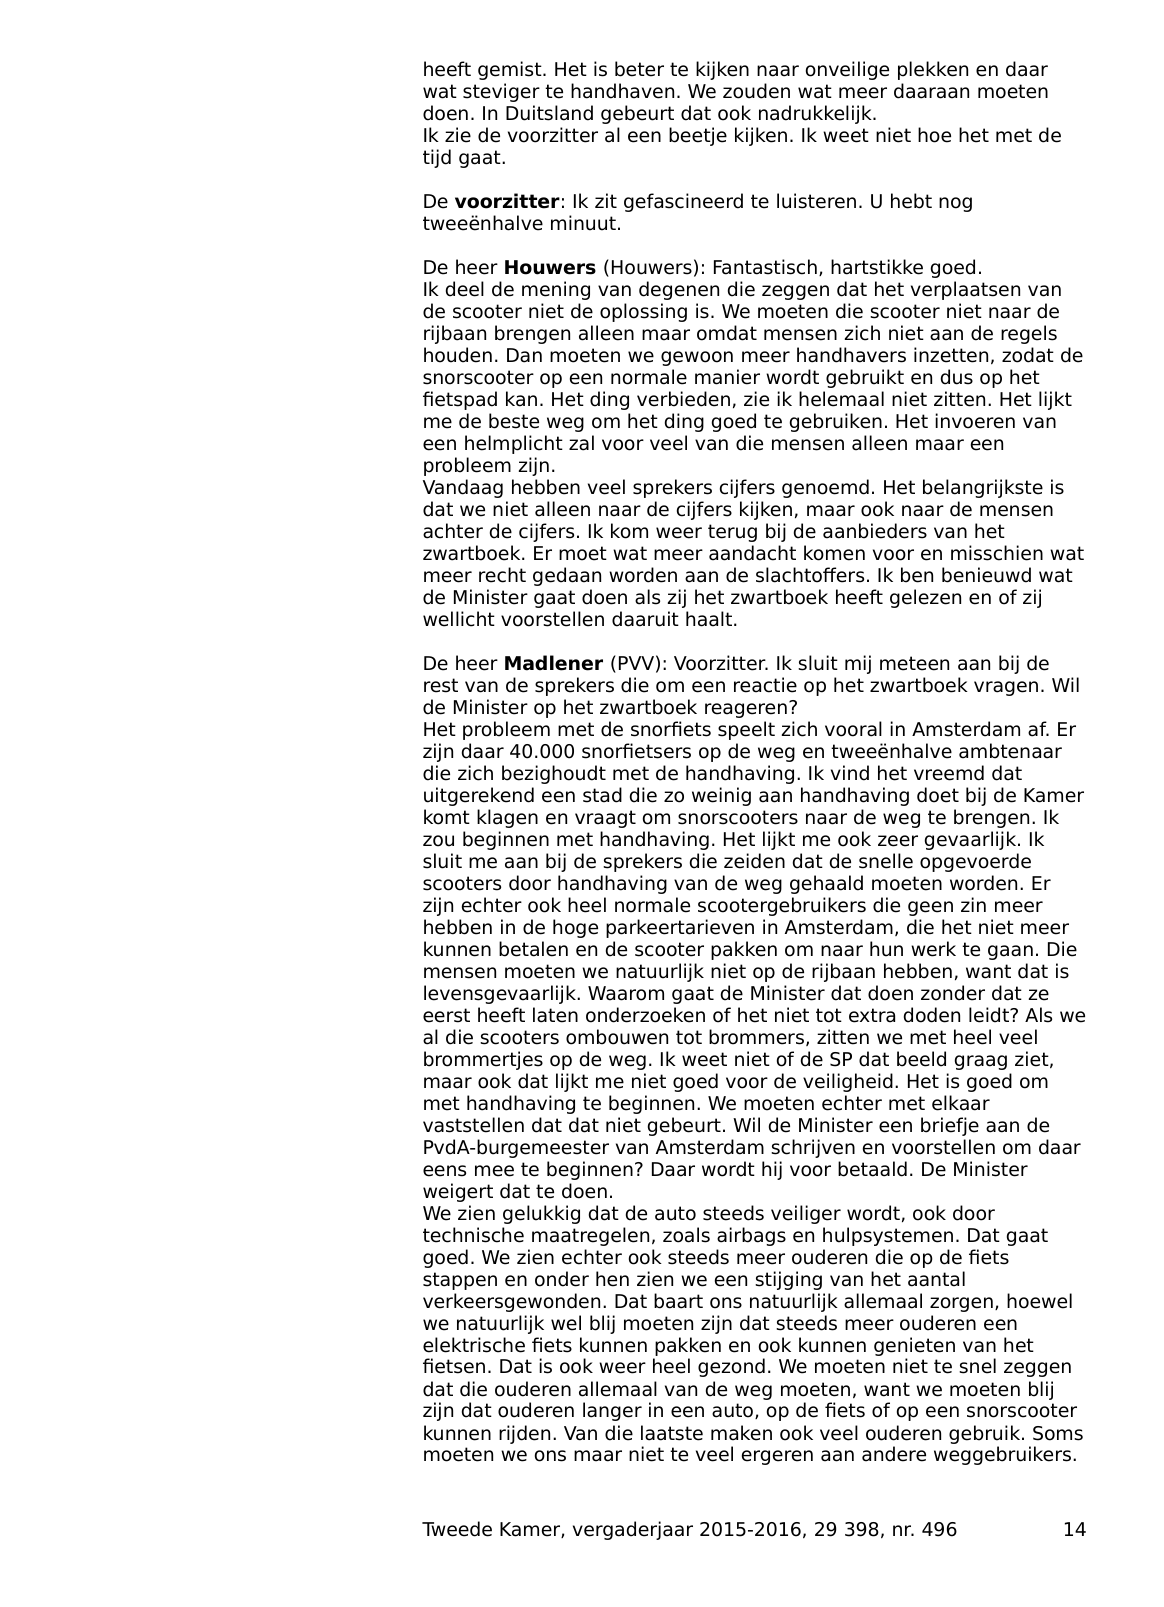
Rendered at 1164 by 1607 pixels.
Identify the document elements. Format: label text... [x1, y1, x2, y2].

text Ik deel de mening van degenen die zeggen dat het verplaatsen van de scooter niet de oplossing is. We moeten die scooter niet naar de rijbaan brengen alleen maar omdat mensen zich niet aan de regels houden. Dan moeten we gewoon meer handhavers inzetten, zodat de snorscooter op een normale manier wordt gebruikt en dus op het fietspad kan. Het ding verbieden, zie ik helemaal niet zitten. Het lijkt me de beste weg om het ding goed te gebruiken. Het invoeren van een helmplicht zal voor veel van die mensen alleen maar een probleem zijn. [422, 279, 1087, 477]
text De heer Houwers (Houwers): Fantastisch, hartstikke goed. [422, 257, 1087, 279]
text De voorzitter: Ik zit gefascineerd te luisteren. U hebt nog tweeënhalve minuut. [422, 191, 1087, 235]
text Ik zie de voorzitter al een beetje kijken. Ik weet niet hoe het met de tijd gaat. [422, 125, 1087, 169]
text We zien gelukkig dat de auto steeds veiliger wordt, ook door technische maatregelen, zoals airbags en hulpsystemen. Dat gaat goed. We zien echter ook steeds meer ouderen die op de fiets stappen en onder hen zien we een stijging van het aantal verkeersgewonden. Dat baart ons natuurlijk allemaal zorgen, hoewel we natuurlijk wel blij moeten zijn dat steeds meer ouderen een elektrische fiets kunnen pakken en ook kunnen genieten van het fietsen. Dat is ook weer heel gezond. We moeten niet te snel zeggen dat die ouderen allemaal van de weg moeten, want we moeten blij zijn dat ouderen langer in een auto, op de fiets of op een snorscooter kunnen rijden. Van die laatste maken ook veel ouderen gebruik. Soms moeten we ons maar niet te veel ergeren aan andere weggebruikers. [422, 1203, 1087, 1466]
text Vandaag hebben veel sprekers cijfers genoemd. Het belangrijkste is dat we niet alleen naar de cijfers kijken, maar ook naar de mensen achter de cijfers. Ik kom weer terug bij de aanbieders van het zwartboek. Er moet wat meer aandacht komen voor en misschien wat meer recht gedaan worden aan de slachtoffers. Ik ben benieuwd wat de Minister gaat doen als zij het zwartboek heeft gelezen en of zij wellicht voorstellen daaruit haalt. [422, 477, 1087, 631]
text heeft gemist. Het is beter te kijken naar onveilige plekken en daar wat steviger te handhaven. We zouden wat meer daaraan moeten doen. In Duitsland gebeurt dat ook nadrukkelijk. [422, 59, 1087, 125]
text De heer Madlener (PVV): Voorzitter. Ik sluit mij meteen aan bij de rest van de sprekers die om een reactie op het zwartboek vragen. Wil de Minister op het zwartboek reageren? [422, 653, 1087, 719]
text Het probleem met de snorfiets speelt zich vooral in Amsterdam af. Er zijn daar 40.000 snorfietsers op de weg en tweeënhalve ambtenaar die zich bezighoudt met de handhaving. Ik vind het vreemd dat uitgerekend een stad die zo weinig aan handhaving doet bij de Kamer komt klagen en vraagt om snorscooters naar de weg te brengen. Ik zou beginnen met handhaving. Het lijkt me ook zeer gevaarlijk. Ik sluit me aan bij de sprekers die zeiden dat de snelle opgevoerde scooters door handhaving van de weg gehaald moeten worden. Er zijn echter ook heel normale scootergebruikers die geen zin meer hebben in de hoge parkeertarieven in Amsterdam, die het niet meer kunnen betalen en de scooter pakken om naar hun werk te gaan. Die mensen moeten we natuurlijk niet op de rijbaan hebben, want dat is levensgevaarlijk. Waarom gaat de Minister dat doen zonder dat ze eerst heeft laten onderzoeken of het niet tot extra doden leidt? Als we al die scooters ombouwen tot brommers, zitten we met heel veel brommertjes op de weg. Ik weet niet of de SP dat beeld graag ziet, maar ook dat lijkt me niet goed voor de veiligheid. Het is goed om met handhaving te beginnen. We moeten echter met elkaar vaststellen dat dat niet gebeurt. Wil de Minister een briefje aan de PvdA-burgemeester van Amsterdam schrijven en voorstellen om daar eens mee te beginnen? Daar wordt hij voor betaald. De Minister weigert dat te doen. [422, 719, 1087, 1203]
